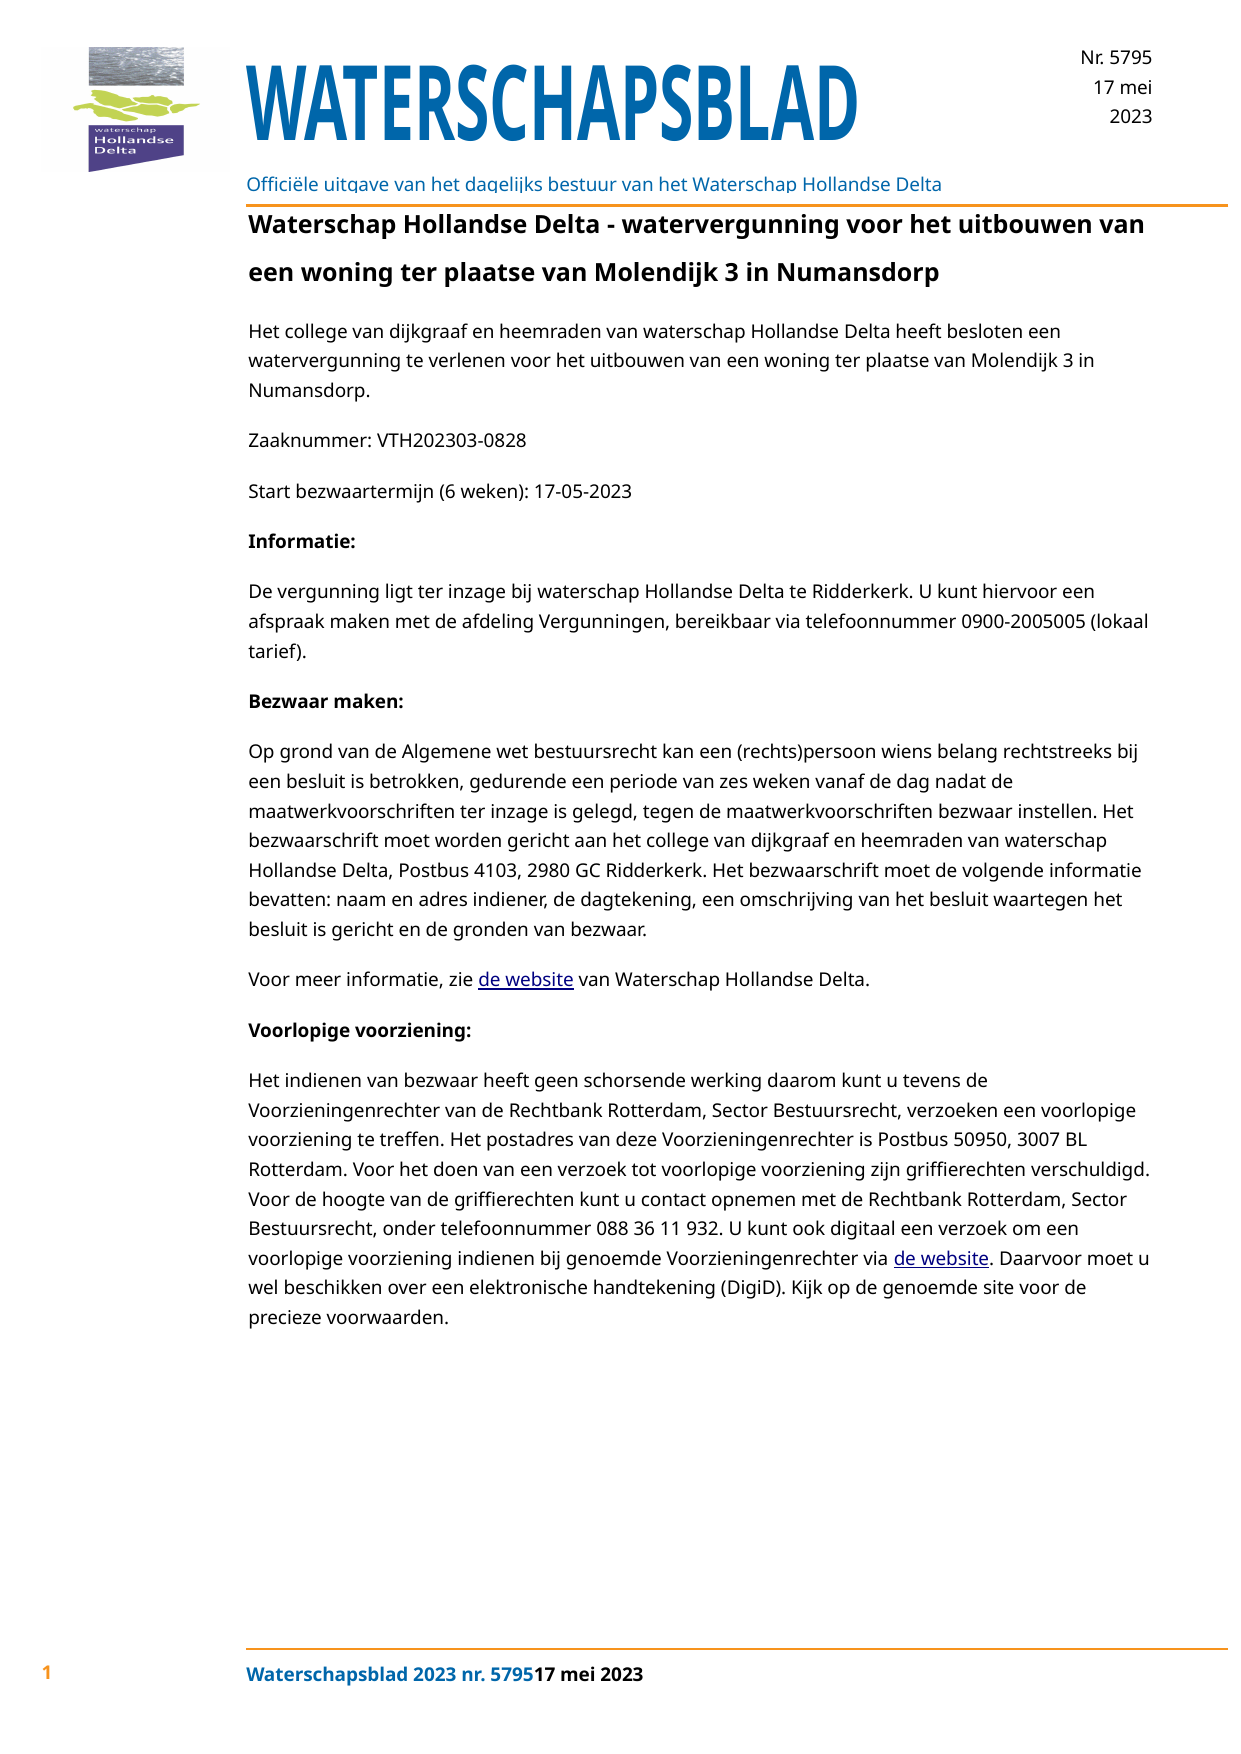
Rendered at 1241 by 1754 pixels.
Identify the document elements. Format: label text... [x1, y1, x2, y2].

text Start bezwaartermijn (6 weken): 17-05-2023 [248, 478, 1152, 504]
text Het indienen van bezwaar heeft geen schorsende werking daarom kunt u tevens de Voorzieningenrechter van de Rechtbank Rotterdam, Sector Bestuursrecht, verzoeken een voorlopige voorziening te treffen. Het postadres van deze Voorzieningenrechter is Postbus 50950, 3007 BL Rotterdam. Voor het doen van een verzoek tot voorlopige voorziening zijn griffierechten verschuldigd. Voor de hoogte van de griffierechten kunt u contact opnemen met de Rechtbank Rotterdam, Sector Bestuursrecht, onder telefoonnummer 088 36 11 932. U kunt ook digitaal een verzoek om een voorlopige voorziening indienen bij genoemde Voorzieningenrechter via de website. Daarvoor moet u wel beschikken over een elektronische handtekening (DigiD). Kijk op de genoemde site voor de precieze voorwaarden. [248, 1067, 1152, 1330]
text Op grond van de Algemene wet bestuursrecht kan een (rechts)persoon wiens belang rechtstreeks bij een besluit is betrokken, gedurende een periode van zes weken vanaf de dag nadat de maatwerkvoorschriften ter inzage is gelegd, tegen de maatwerkvoorschriften bezwaar instellen. Het bezwaarschrift moet worden gericht aan het college van dijkgraaf en heemraden van waterschap Hollandse Delta, Postbus 4103, 2980 GC Ridderkerk. Het bezwaarschrift moet de volgende informatie bevatten: naam en adres indiener, de dagtekening, een omschrijving van het besluit waartegen het besluit is gericht en de gronden van bezwaar. [248, 739, 1152, 942]
text Voor meer informatie, zie de website van Waterschap Hollandse Delta. [248, 967, 1152, 992]
text Bezwaar maken: [248, 688, 1152, 714]
text Het college van dijkgraaf en heemraden van waterschap Hollandse Delta heeft besloten een watervergunning te verlenen voor het uitbouwen van een woning ter plaatse van Molendijk 3 in Numansdorp. [248, 318, 1152, 403]
text Zaaknummer: VTH202303-0828 [248, 427, 1152, 453]
text Voorlopige voorziening: [248, 1017, 1152, 1043]
text De vergunning ligt ter inzage bij waterschap Hollandse Delta te Ridderkerk. U kunt hiervoor een afspraak maken met de afdeling Vergunningen, bereikbaar via telefoonnummer 0900-2005005 (lokaal tarief). [248, 579, 1152, 664]
text Waterschap Hollandse Delta - watervergunning voor het uitbouwen van een woning ter plaatse van Molendijk 3 in Numansdorp [248, 207, 1152, 288]
text Informatie: [248, 528, 1152, 554]
picture [41, 47, 231, 172]
